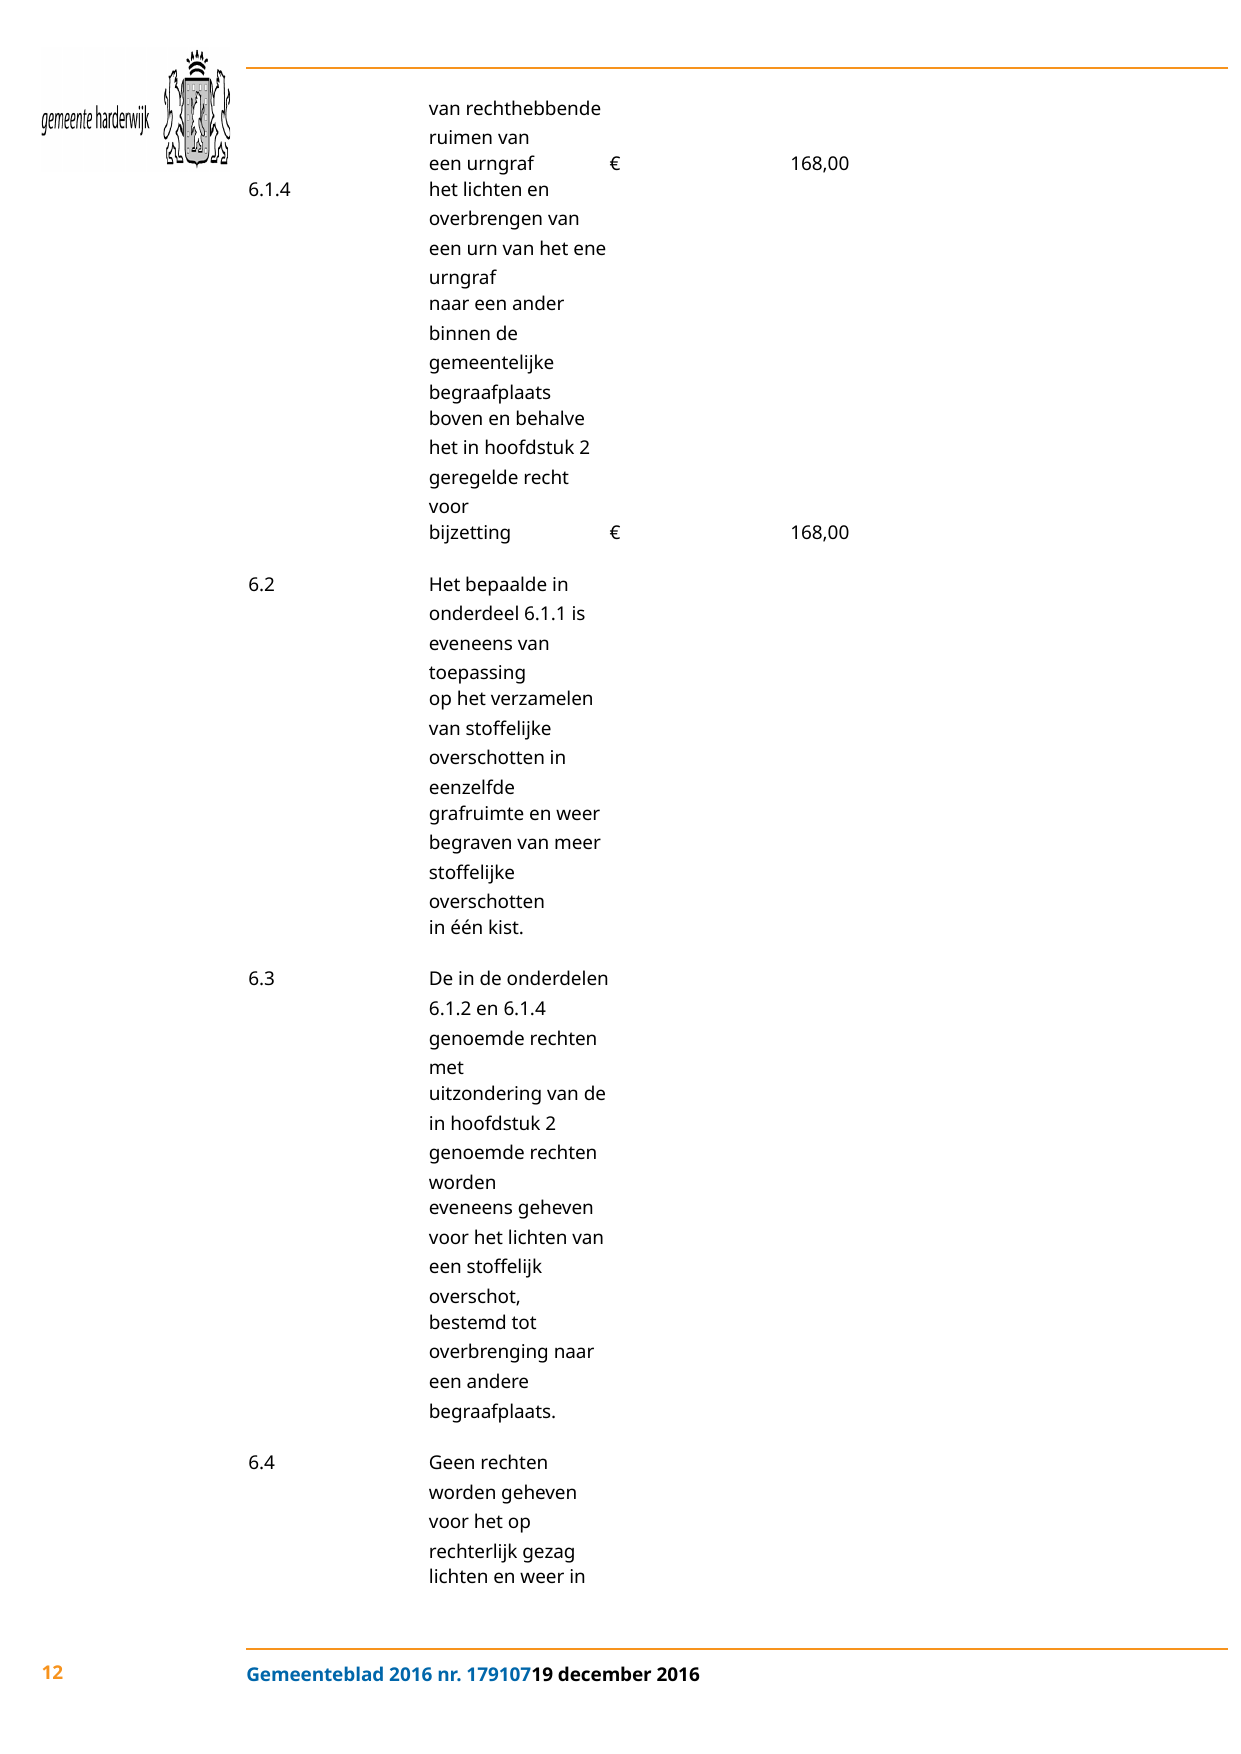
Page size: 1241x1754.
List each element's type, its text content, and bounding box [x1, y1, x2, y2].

table_cell [248, 290, 429, 405]
table_cell Geen rechten worden geheven voor het op rechterlijk gezag [429, 1449, 609, 1564]
table_cell € [609, 519, 790, 545]
table_cell [790, 1424, 971, 1449]
table_cell [790, 571, 971, 685]
table_cell De in de onderdelen 6.1.2 en 6.1.4 genoemde rechten met [429, 966, 609, 1080]
table_cell [790, 95, 971, 150]
picture [41, 47, 231, 172]
table_cell [248, 1195, 429, 1309]
table_cell [790, 685, 971, 800]
table_cell [609, 966, 790, 1080]
table_cell bestemd tot overbrenging naar een andere begraafplaats. [429, 1309, 609, 1423]
table_cell [609, 290, 790, 405]
table_cell [248, 940, 429, 966]
table_cell [609, 1424, 790, 1449]
table_cell [248, 1080, 429, 1194]
table_cell [790, 1195, 971, 1309]
table_cell in één kist. [429, 914, 609, 940]
table_cell [609, 1195, 790, 1309]
table_cell [248, 519, 429, 545]
table_cell [609, 95, 790, 150]
table_cell [790, 405, 971, 519]
table_cell [609, 1309, 790, 1423]
table_cell [609, 914, 790, 940]
table_cell [790, 966, 971, 1080]
table_cell het lichten en overbrengen van een urn van het ene urngraf [429, 176, 609, 290]
table_cell [790, 940, 971, 966]
table_cell [609, 685, 790, 800]
table_cell [609, 1449, 790, 1564]
table_cell bijzetting [429, 519, 609, 545]
table_cell [429, 940, 609, 966]
table_cell [790, 290, 971, 405]
table_cell naar een ander binnen de gemeentelijke begraafplaats [429, 290, 609, 405]
table_cell [429, 1424, 609, 1449]
table_cell [248, 914, 429, 940]
table_cell [790, 1564, 971, 1589]
table_cell [609, 405, 790, 519]
table_cell [248, 545, 429, 571]
table_cell [429, 545, 609, 571]
table_cell [609, 545, 790, 571]
table_cell € [609, 150, 790, 176]
table_cell een urngraf [429, 150, 609, 176]
table_cell 6.4 [248, 1449, 429, 1564]
table_cell [609, 940, 790, 966]
table_cell [248, 1309, 429, 1423]
table_cell [609, 176, 790, 290]
table_cell [790, 914, 971, 940]
table_cell 6.1.4 [248, 176, 429, 290]
table_cell [248, 685, 429, 800]
table_cell boven en behalve het in hoofdstuk 2 geregelde recht voor [429, 405, 609, 519]
table_cell [790, 545, 971, 571]
table_cell [609, 1564, 790, 1589]
table_cell van rechthebbende ruimen van [429, 95, 609, 150]
table_cell [790, 1080, 971, 1194]
table_cell uitzondering van de in hoofdstuk 2 genoemde rechten worden [429, 1080, 609, 1194]
table_cell eveneens geheven voor het lichten van een stoffelijk overschot, [429, 1195, 609, 1309]
table_cell [248, 95, 429, 150]
table_cell [248, 1424, 429, 1449]
table_cell 168,00 [790, 150, 971, 176]
table_cell [790, 176, 971, 290]
table_cell lichten en weer in [429, 1564, 609, 1589]
table_cell [790, 800, 971, 914]
table_cell 168,00 [790, 519, 971, 545]
table_cell [248, 1564, 429, 1589]
table_cell [248, 150, 429, 176]
table_cell Het bepaalde in onderdeel 6.1.1 is eveneens van toepassing [429, 571, 609, 685]
table_cell [790, 1309, 971, 1423]
table_cell op het verzamelen van stoffelijke overschotten in eenzelfde [429, 685, 609, 800]
table_cell [609, 1080, 790, 1194]
table_cell grafruimte en weer begraven van meer stoffelijke overschotten [429, 800, 609, 914]
table_cell [248, 800, 429, 914]
table_cell [609, 571, 790, 685]
table_cell [248, 405, 429, 519]
table_cell [609, 800, 790, 914]
table_cell [790, 1449, 971, 1564]
table_cell 6.3 [248, 966, 429, 1080]
table_cell 6.2 [248, 571, 429, 685]
